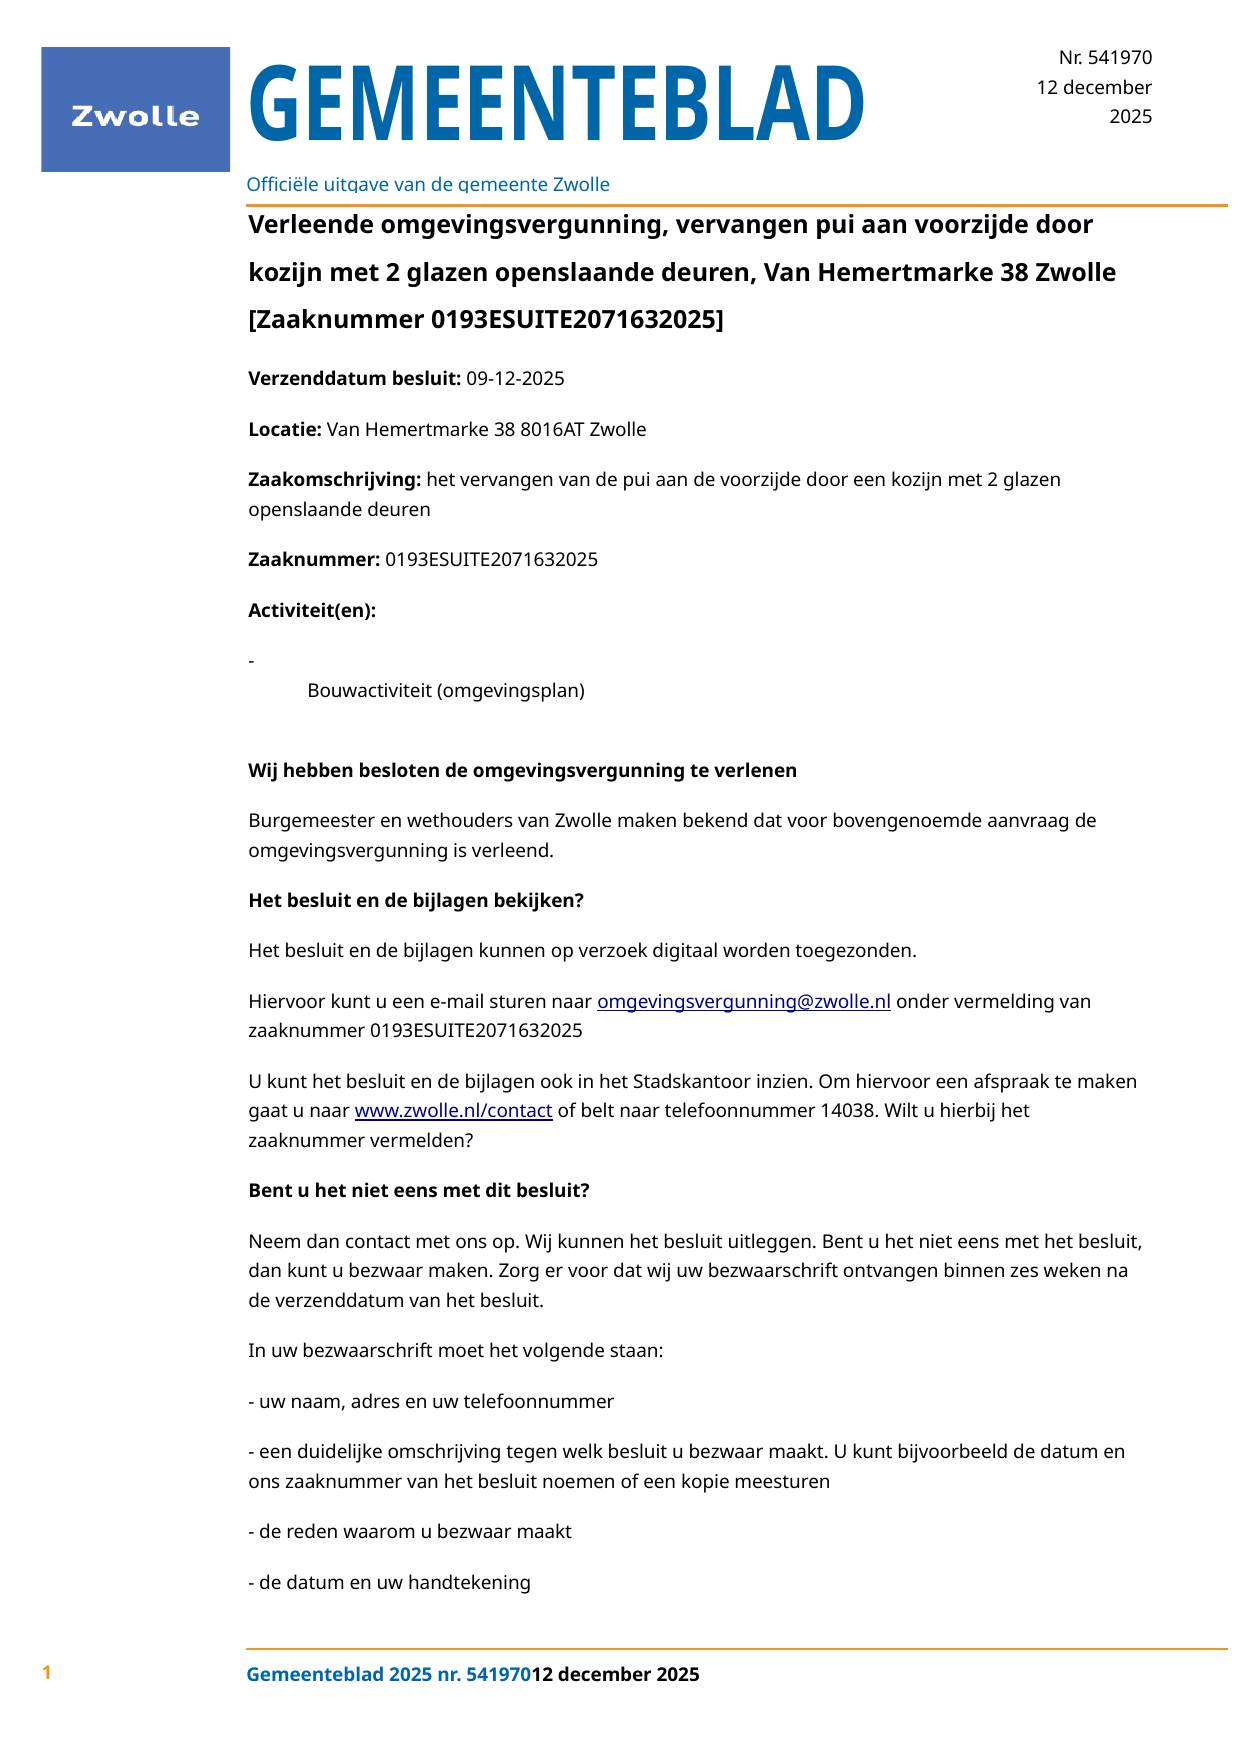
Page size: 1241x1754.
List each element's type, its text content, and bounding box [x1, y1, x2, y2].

text Bent u het niet eens met dit besluit? [248, 1178, 1152, 1203]
list Bouwactiviteit (omgevingsplan) [248, 677, 1152, 702]
text U kunt het besluit en de bijlagen ook in het Stadskantoor inzien. Om hiervoor een afspraak te maken gaat u naar www.zwolle.nl/contact of belt naar telefoonnummer 14038. Wilt u hierbij het zaaknummer vermelden? [248, 1068, 1152, 1153]
text - de reden waarom u bezwaar maakt [248, 1518, 1152, 1544]
text - de datum en uw handtekening [248, 1569, 1152, 1594]
text - een duidelijke omschrijving tegen welk besluit u bezwaar maakt. U kunt bijvoorbeeld de datum en ons zaaknummer van het besluit noemen of een kopie meesturen [248, 1438, 1152, 1494]
text Zaaknummer: 0193ESUITE2071632025 [248, 546, 1152, 572]
text - uw naam, adres en uw telefoonnummer [248, 1388, 1152, 1414]
text Hiervoor kunt u een e-mail sturen naar omgevingsvergunning@zwolle.nl onder vermelding van zaaknummer 0193ESUITE2071632025 [248, 988, 1152, 1043]
text Burgemeester en wethouders van Zwolle maken bekend dat voor bovengenoemde aanvraag de omgevingsvergunning is verleend. [248, 807, 1152, 862]
text Neem dan contact met ons op. Wij kunnen het besluit uitleggen. Bent u het niet eens met het besluit, dan kunt u bezwaar maken. Zorg er voor dat wij uw bezwaarschrift ontvangen binnen zes weken na de verzenddatum van het besluit. [248, 1228, 1152, 1313]
text Verzenddatum besluit: 09-12-2025 [248, 366, 1152, 391]
picture [41, 47, 231, 172]
text In uw bezwaarschrift moet het volgende staan: [248, 1338, 1152, 1363]
text Het besluit en de bijlagen kunnen op verzoek digitaal worden toegezonden. [248, 938, 1152, 963]
text Activiteit(en): [248, 597, 1152, 622]
text Verleende omgevingsvergunning, vervangen pui aan voorzijde door kozijn met 2 glazen openslaande deuren, Van Hemertmarke 38 Zwolle [Zaaknummer 0193ESUITE2071632025] [248, 207, 1152, 336]
text Zaakomschrijving: het vervangen van de pui aan de voorzijde door een kozijn met 2 glazen openslaande deuren [248, 466, 1152, 522]
text Wij hebben besloten de omgevingsvergunning te verlenen [248, 757, 1152, 782]
text Het besluit en de bijlagen bekijken? [248, 887, 1152, 913]
text Locatie: Van Hemertmarke 38 8016AT Zwolle [248, 416, 1152, 442]
